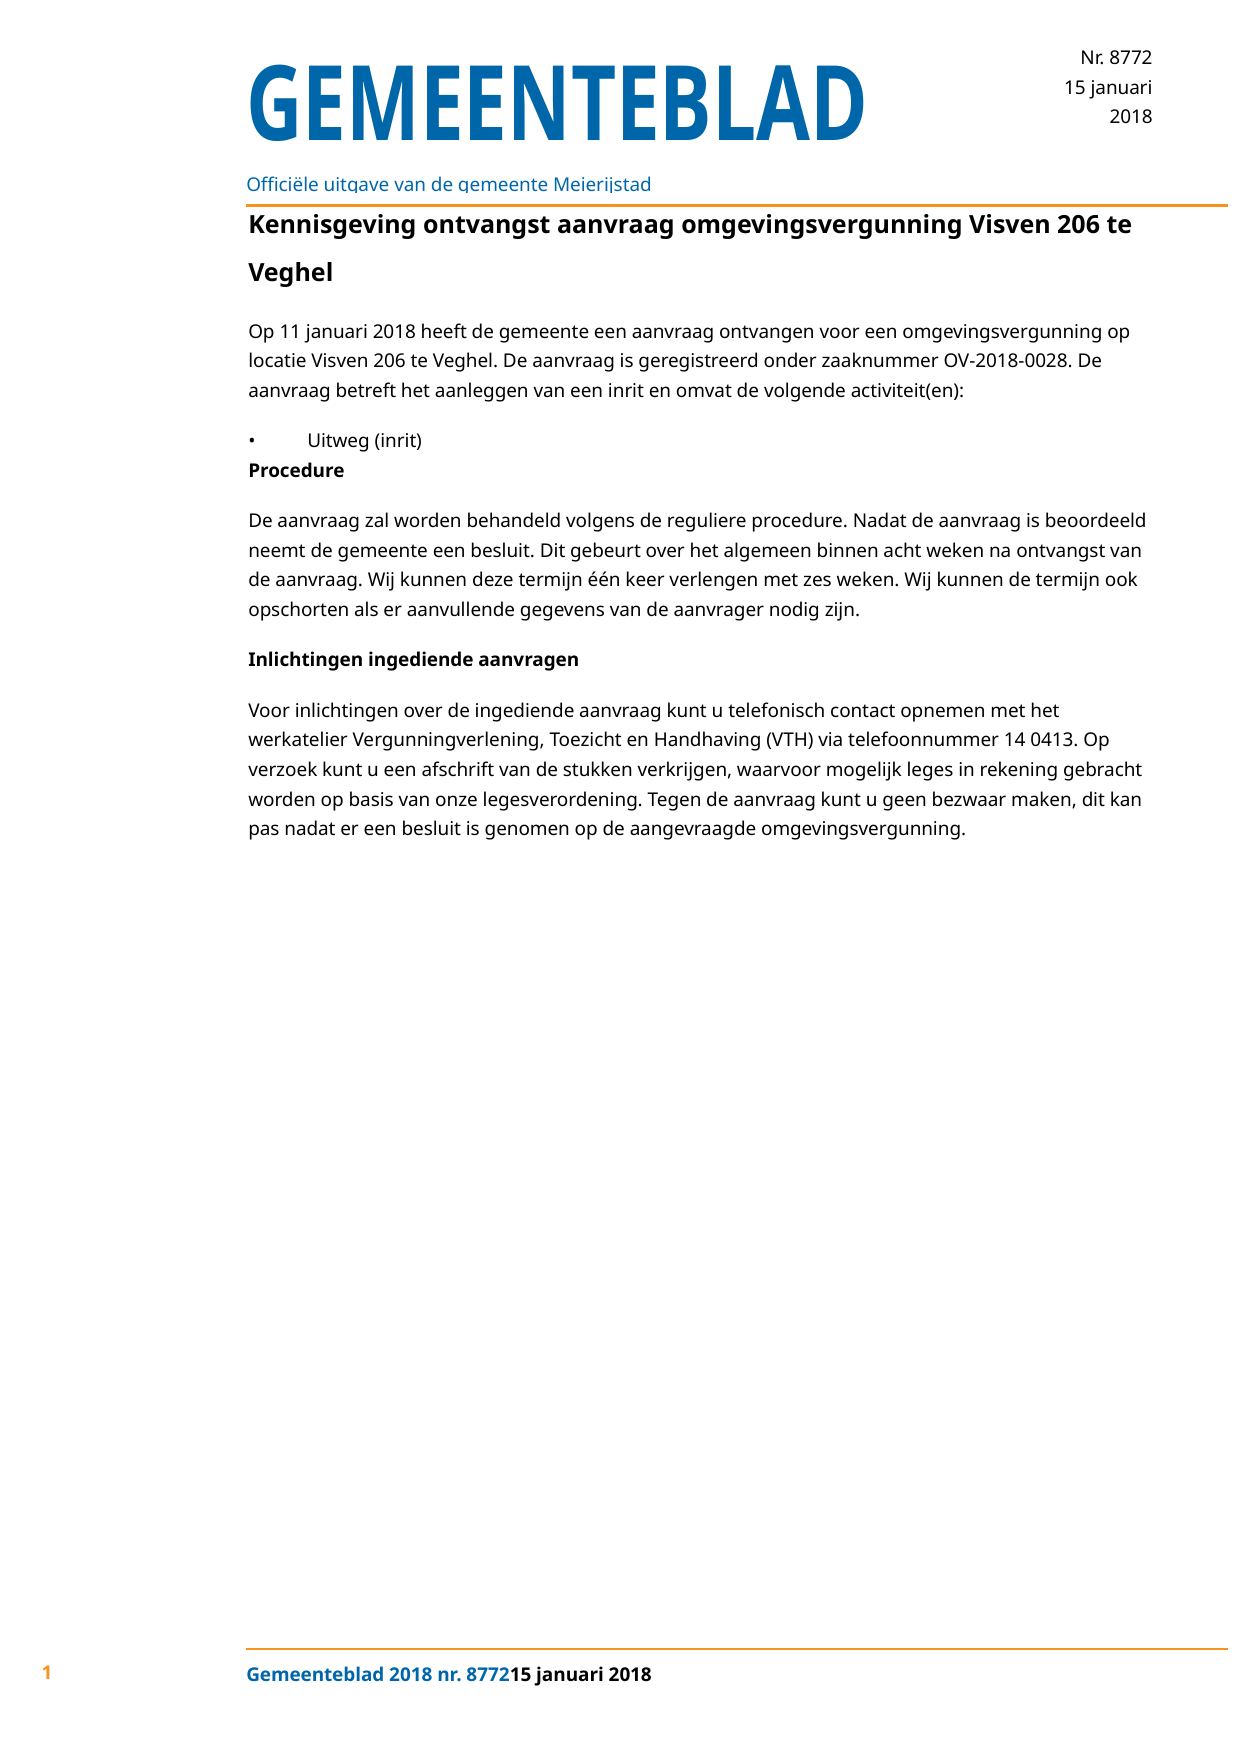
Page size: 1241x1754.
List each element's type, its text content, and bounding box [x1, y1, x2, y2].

text De aanvraag zal worden behandeld volgens de reguliere procedure. Nadat de aanvraag is beoordeeld neemt de gemeente een besluit. Dit gebeurt over het algemeen binnen acht weken na ontvangst van de aanvraag. Wij kunnen deze termijn één keer verlengen met zes weken. Wij kunnen de termijn ook opschorten als er aanvullende gegevens van de aanvrager nodig zijn. [248, 507, 1152, 622]
text Voor inlichtingen over de ingediende aanvraag kunt u telefonisch contact opnemen met het werkatelier Vergunningverlening, Toezicht en Handhaving (VTH) via telefoonnummer 14 0413. Op verzoek kunt u een afschrift van de stukken verkrijgen, waarvoor mogelijk leges in rekening gebracht worden op basis van onze legesverordening. Tegen de aanvraag kunt u geen bezwaar maken, dit kan pas nadat er een besluit is genomen op de aangevraagde omgevingsvergunning. [248, 697, 1152, 841]
text Op 11 januari 2018 heeft de gemeente een aanvraag ontvangen voor een omgevingsvergunning op locatie Visven 206 te Veghel. De aanvraag is geregistreerd onder zaaknummer OV-2018-0028. De aanvraag betreft het aanleggen van een inrit en omvat de volgende activiteit(en): [248, 318, 1152, 403]
text Procedure [248, 457, 1152, 483]
text Inlichtingen ingediende aanvragen [248, 647, 1152, 672]
list Uitweg (inrit) [248, 427, 1152, 453]
picture [41, 47, 231, 172]
text Kennisgeving ontvangst aanvraag omgevingsvergunning Visven 206 te Veghel [248, 207, 1152, 288]
